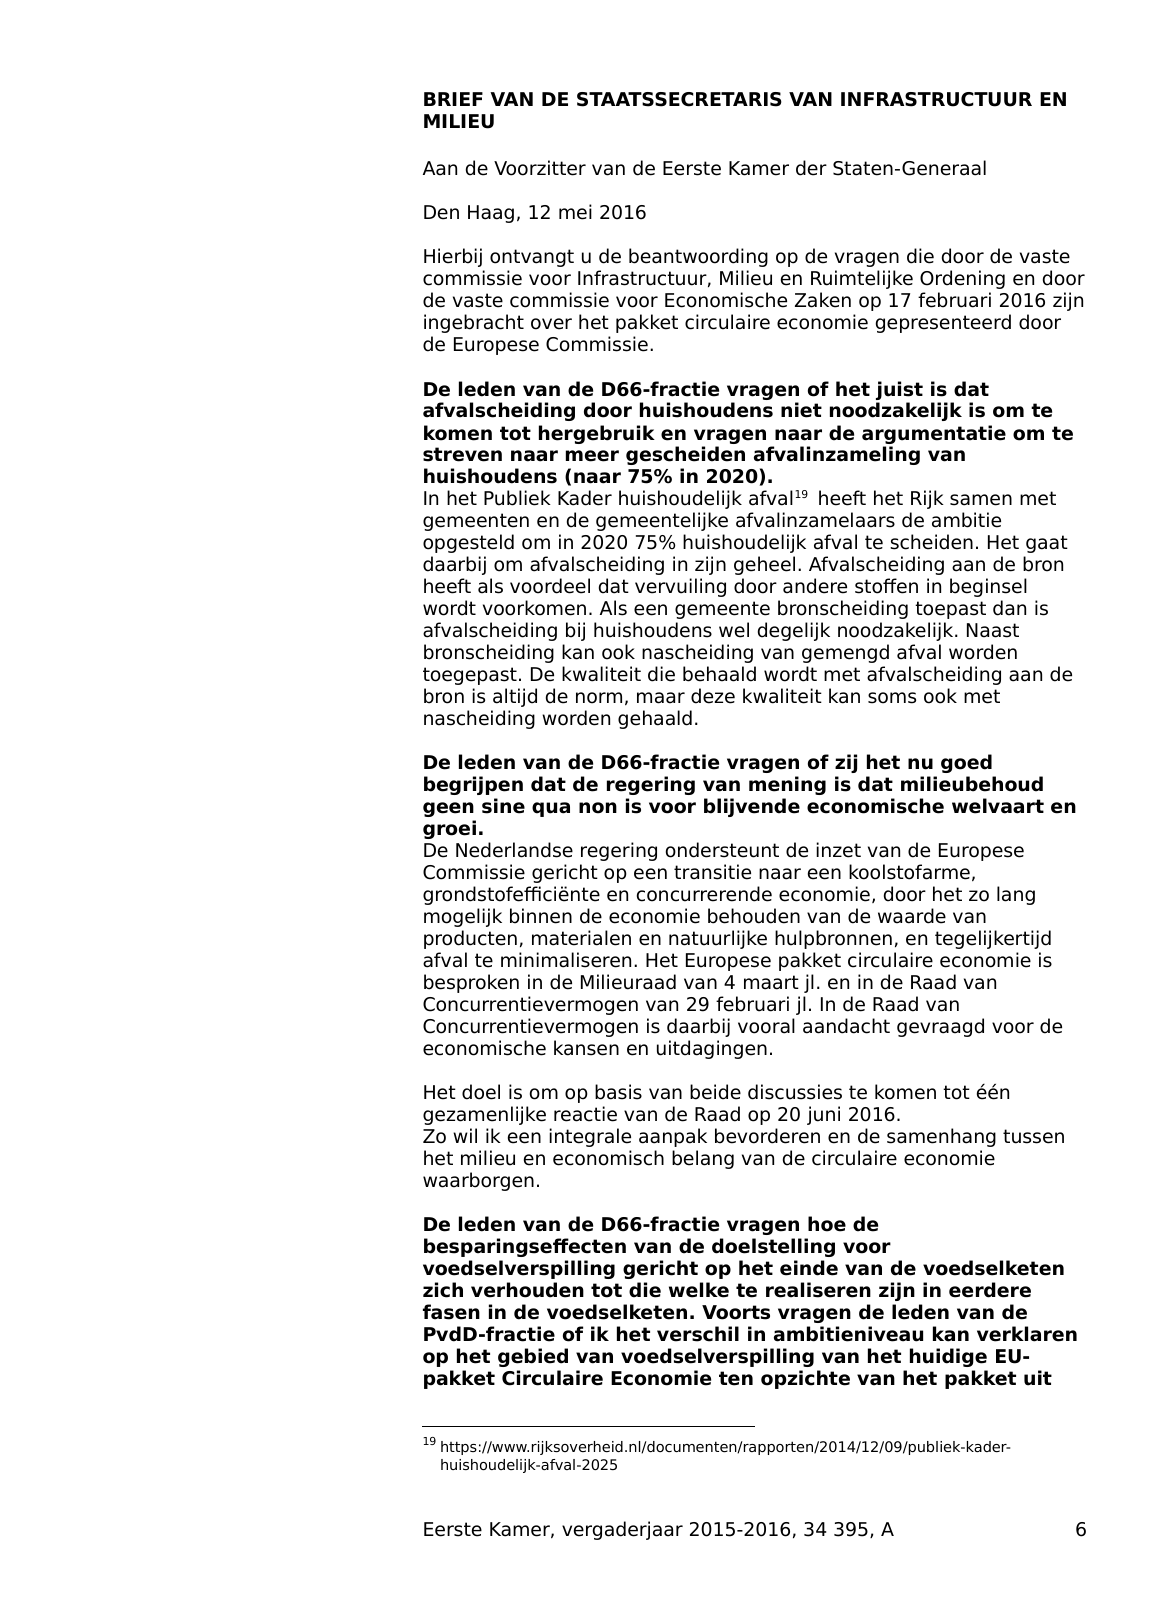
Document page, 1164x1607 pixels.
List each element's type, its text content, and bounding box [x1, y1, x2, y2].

text Zo wil ik een integrale aanpak bevorderen en de samenhang tussen het milieu en economisch belang van de circulaire economie waarborgen. [422, 1126, 1087, 1192]
text Aan de Voorzitter van de Eerste Kamer der Staten-Generaal [422, 158, 1087, 180]
text https://www.rijksoverheid.nl/documenten/rapporten/2014/12/09/publiek-kader-huishoudelijk-afval-2025 [422, 1435, 1087, 1474]
text Den Haag, 12 mei 2016 [422, 202, 1087, 224]
text Het doel is om op basis van beide discussies te komen tot één gezamenlijke reactie van de Raad op 20 juni 2016. [422, 1082, 1087, 1126]
text De leden van de D66-fractie vragen of zij het nu goed begrijpen dat de regering van mening is dat milieubehoud geen sine qua non is voor blijvende economische welvaart en groei. [422, 752, 1087, 840]
subtitle BRIEF VAN DE STAATSSECRETARIS VAN INFRASTRUCTUUR EN MILIEU [422, 89, 1087, 133]
text Hierbij ontvangt u de beantwoording op de vragen die door de vaste commissie voor Infrastructuur, Milieu en Ruimtelijke Ordening en door de vaste commissie voor Economische Zaken op 17 februari 2016 zijn ingebracht over het pakket circulaire economie gepresenteerd door de Europese Commissie. [422, 246, 1087, 356]
text De Nederlandse regering ondersteunt de inzet van de Europese Commissie gericht op een transitie naar een koolstofarme, grondstofefficiënte en concurrerende economie, door het zo lang mogelijk binnen de economie behouden van de waarde van producten, materialen en natuurlijke hulpbronnen, en tegelijkertijd afval te minimaliseren. Het Europese pakket circulaire economie is besproken in de Milieuraad van 4 maart jl. en in de Raad van Concurrentievermogen van 29 februari jl. In de Raad van Concurrentievermogen is daarbij vooral aandacht gevraagd voor de economische kansen en uitdagingen. [422, 840, 1087, 1060]
text De leden van de D66-fractie vragen of het juist is dat afvalscheiding door huishoudens niet noodzakelijk is om te komen tot hergebruik en vragen naar de argumentatie om te streven naar meer gescheiden afvalinzameling van huishoudens (naar 75% in 2020). [422, 378, 1087, 488]
text De leden van de D66-fractie vragen hoe de besparingseffecten van de doelstelling voor voedselverspilling gericht op het einde van de voedselketen zich verhouden tot die welke te realiseren zijn in eerdere fasen in de voedselketen. Voorts vragen de leden van de PvdD-fractie of ik het verschil in ambitieniveau kan verklaren op het gebied van voedselverspilling van het huidige EU-pakket Circulaire Economie ten opzichte van het pakket uit [422, 1214, 1087, 1390]
text In het Publiek Kader huishoudelijk afval heeft het Rijk samen met gemeenten en de gemeentelijke afvalinzamelaars de ambitie opgesteld om in 2020 75% huishoudelijk afval te scheiden. Het gaat daarbij om afvalscheiding in zijn geheel. Afvalscheiding aan de bron heeft als voordeel dat vervuiling door andere stoffen in beginsel wordt voorkomen. Als een gemeente bronscheiding toepast dan is afvalscheiding bij huishoudens wel degelijk noodzakelijk. Naast bronscheiding kan ook nascheiding van gemengd afval worden toegepast. De kwaliteit die behaald wordt met afvalscheiding aan de bron is altijd de norm, maar deze kwaliteit kan soms ook met nascheiding worden gehaald. [422, 488, 1087, 730]
